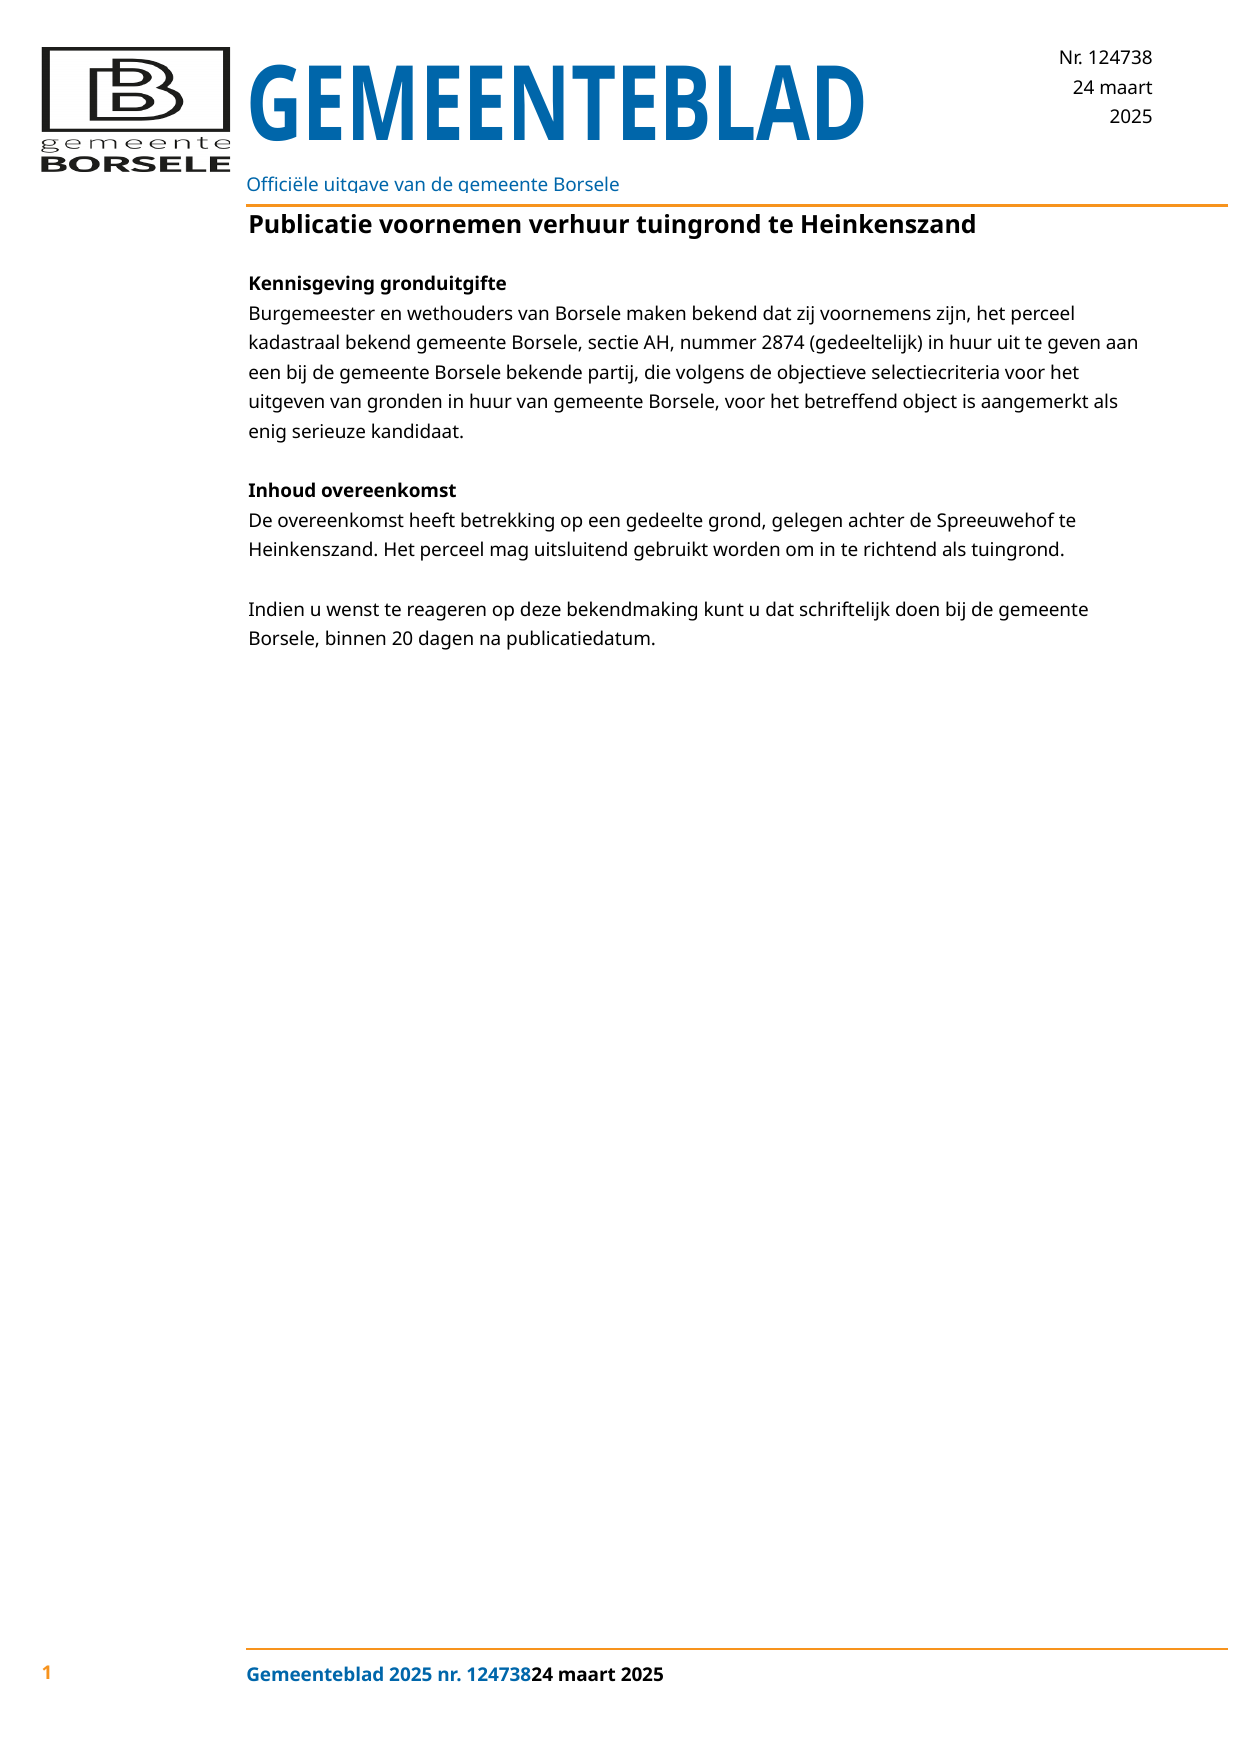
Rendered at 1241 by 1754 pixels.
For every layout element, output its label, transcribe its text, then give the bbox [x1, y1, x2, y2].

text Kennisgeving gronduitgifte [248, 270, 1152, 296]
text Inhoud overeenkomst [248, 477, 1152, 503]
picture [41, 47, 231, 172]
text Publicatie voornemen verhuur tuingrond te Heinkenszand [248, 207, 1152, 241]
text Burgemeester en wethouders van Borsele maken bekend dat zij voornemens zijn, het perceel kadastraal bekend gemeente Borsele, sectie AH, nummer 2874 (gedeeltelijk) in huur uit te geven aan een bij de gemeente Borsele bekende partij, die volgens de objectieve selectiecriteria voor het uitgeven van gronden in huur van gemeente Borsele, voor het betreffend object is aangemerkt als enig serieuze kandidaat. [248, 300, 1152, 444]
text De overeenkomst heeft betrekking op een gedeelte grond, gelegen achter de Spreeuwehof te Heinkenszand. Het perceel mag uitsluitend gebruikt worden om in te richtend als tuingrond. [248, 507, 1152, 562]
text Indien u wenst te reageren op deze bekendmaking kunt u dat schriftelijk doen bij de gemeente Borsele, binnen 20 dagen na publicatiedatum. [248, 596, 1152, 651]
